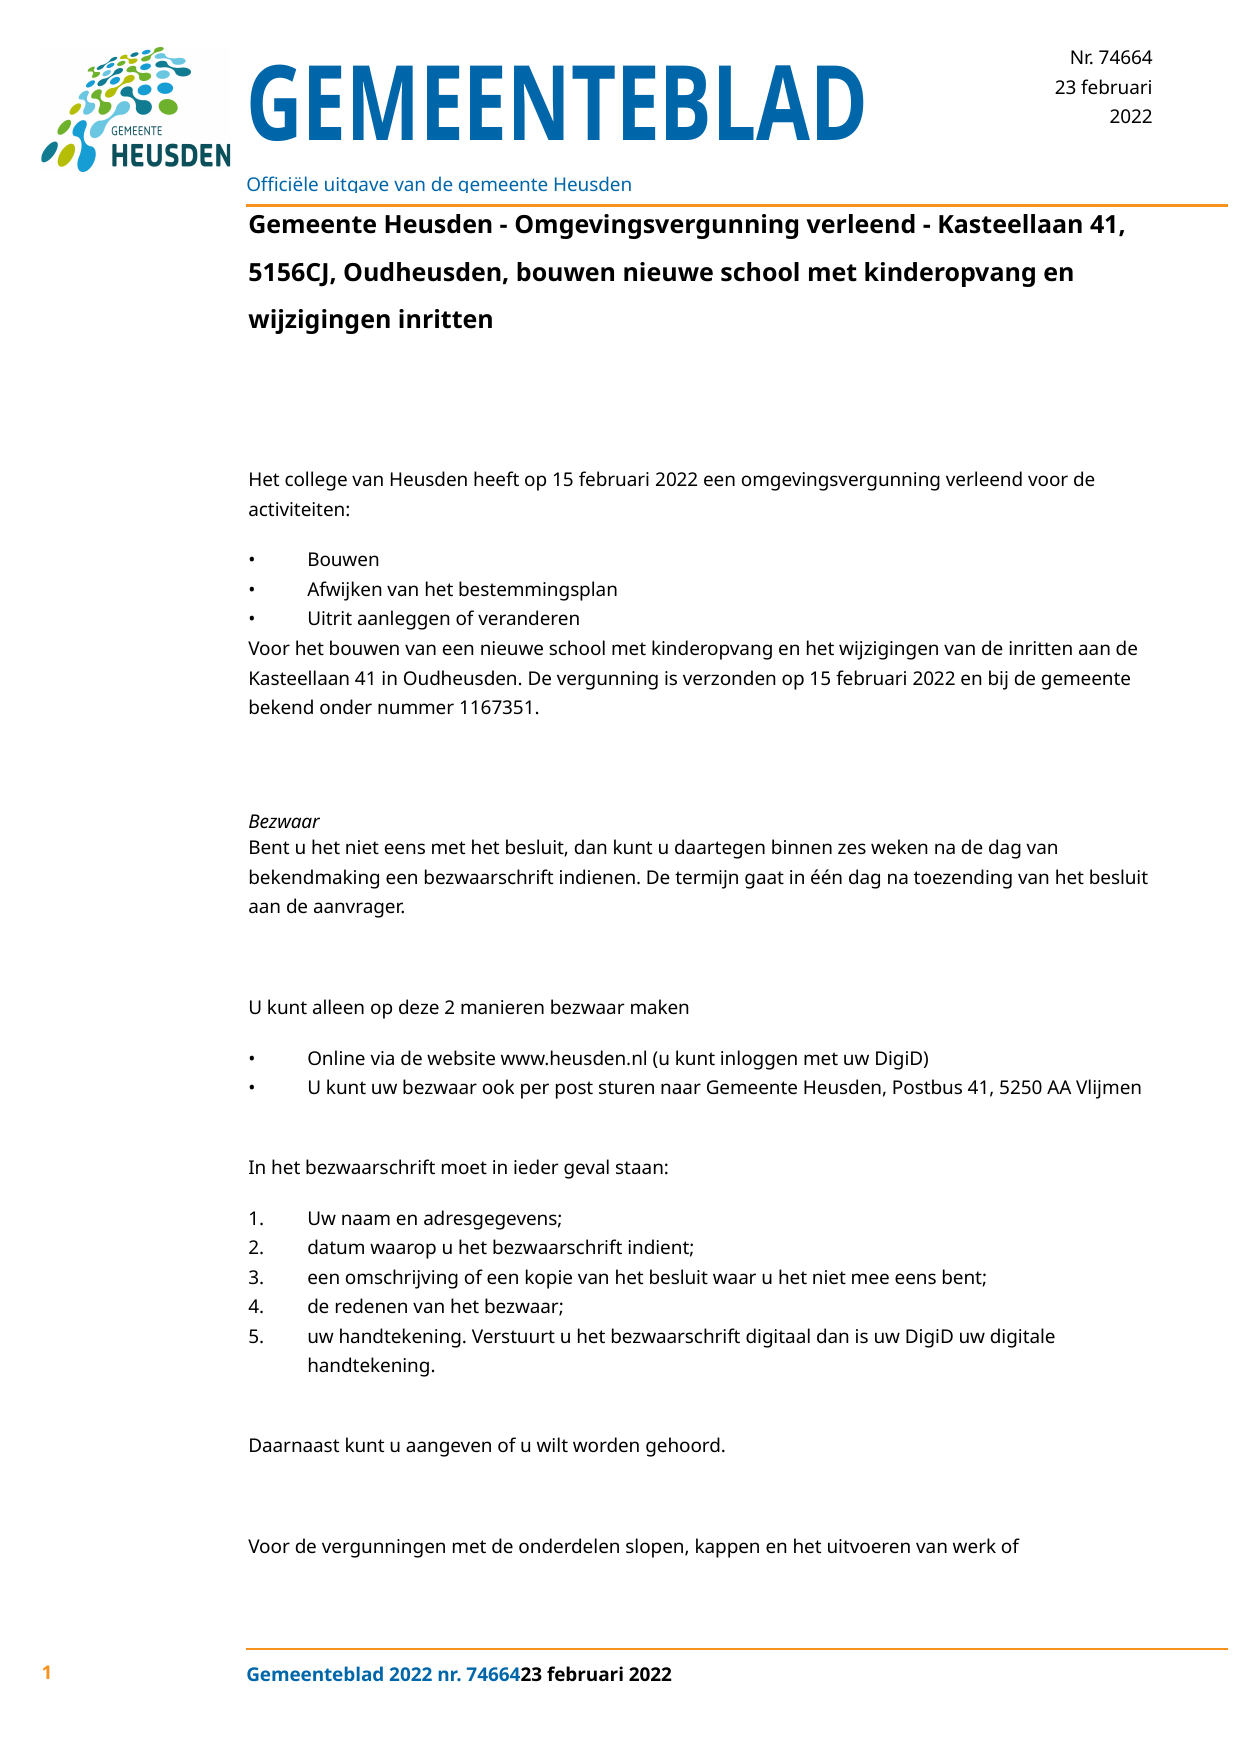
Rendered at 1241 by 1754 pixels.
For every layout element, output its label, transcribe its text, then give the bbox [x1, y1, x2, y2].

text Gemeente Heusden - Omgevingsvergunning verleend - Kasteellaan 41, 5156CJ, Oudheusden, bouwen nieuwe school met kinderopvang en wijzigingen inritten [248, 207, 1152, 336]
list een omschrijving of een kopie van het besluit waar u het niet mee eens bent; [248, 1264, 1152, 1290]
text In het bezwaarschrift moet in ieder geval staan: [248, 1154, 1152, 1180]
list datum waarop u het bezwaarschrift indient; [248, 1234, 1152, 1260]
list Afwijken van het bestemmingsplan [248, 576, 1152, 602]
text Bent u het niet eens met het besluit, dan kunt u daartegen binnen zes weken na de dag van bekendmaking een bezwaarschrift indienen. De termijn gaat in één dag na toezending van het besluit aan de aanvrager. [248, 834, 1152, 919]
text Voor de vergunningen met de onderdelen slopen, kappen en het uitvoeren van werk of [248, 1533, 1152, 1559]
text Voor het bouwen van een nieuwe school met kinderopvang en het wijzigingen van de inritten aan de Kasteellaan 41 in Oudheusden. De vergunning is verzonden op 15 februari 2022 en bij de gemeente bekend onder nummer 1167351. [248, 635, 1152, 720]
picture [41, 47, 231, 172]
list uw handtekening. Verstuurt u het bezwaarschrift digitaal dan is uw DigiD uw digitale handtekening. [248, 1323, 1152, 1378]
list de redenen van het bezwaar; [248, 1293, 1152, 1319]
text Bezwaar [248, 809, 1152, 834]
text Het college van Heusden heeft op 15 februari 2022 een omgevingsvergunning verleend voor de activiteiten: [248, 466, 1152, 522]
list Online via de website www.heusden.nl (u kunt inloggen met uw DigiD) [248, 1045, 1152, 1071]
list Bouwen [248, 546, 1152, 572]
text U kunt alleen op deze 2 manieren bezwaar maken [248, 994, 1152, 1020]
list Uw naam en adresgegevens; [248, 1205, 1152, 1231]
list Uitrit aanleggen of veranderen [248, 606, 1152, 631]
text Daarnaast kunt u aangeven of u wilt worden gehoord. [248, 1433, 1152, 1458]
list U kunt uw bezwaar ook per post sturen naar Gemeente Heusden, Postbus 41, 5250 AA Vlijmen [248, 1074, 1152, 1100]
